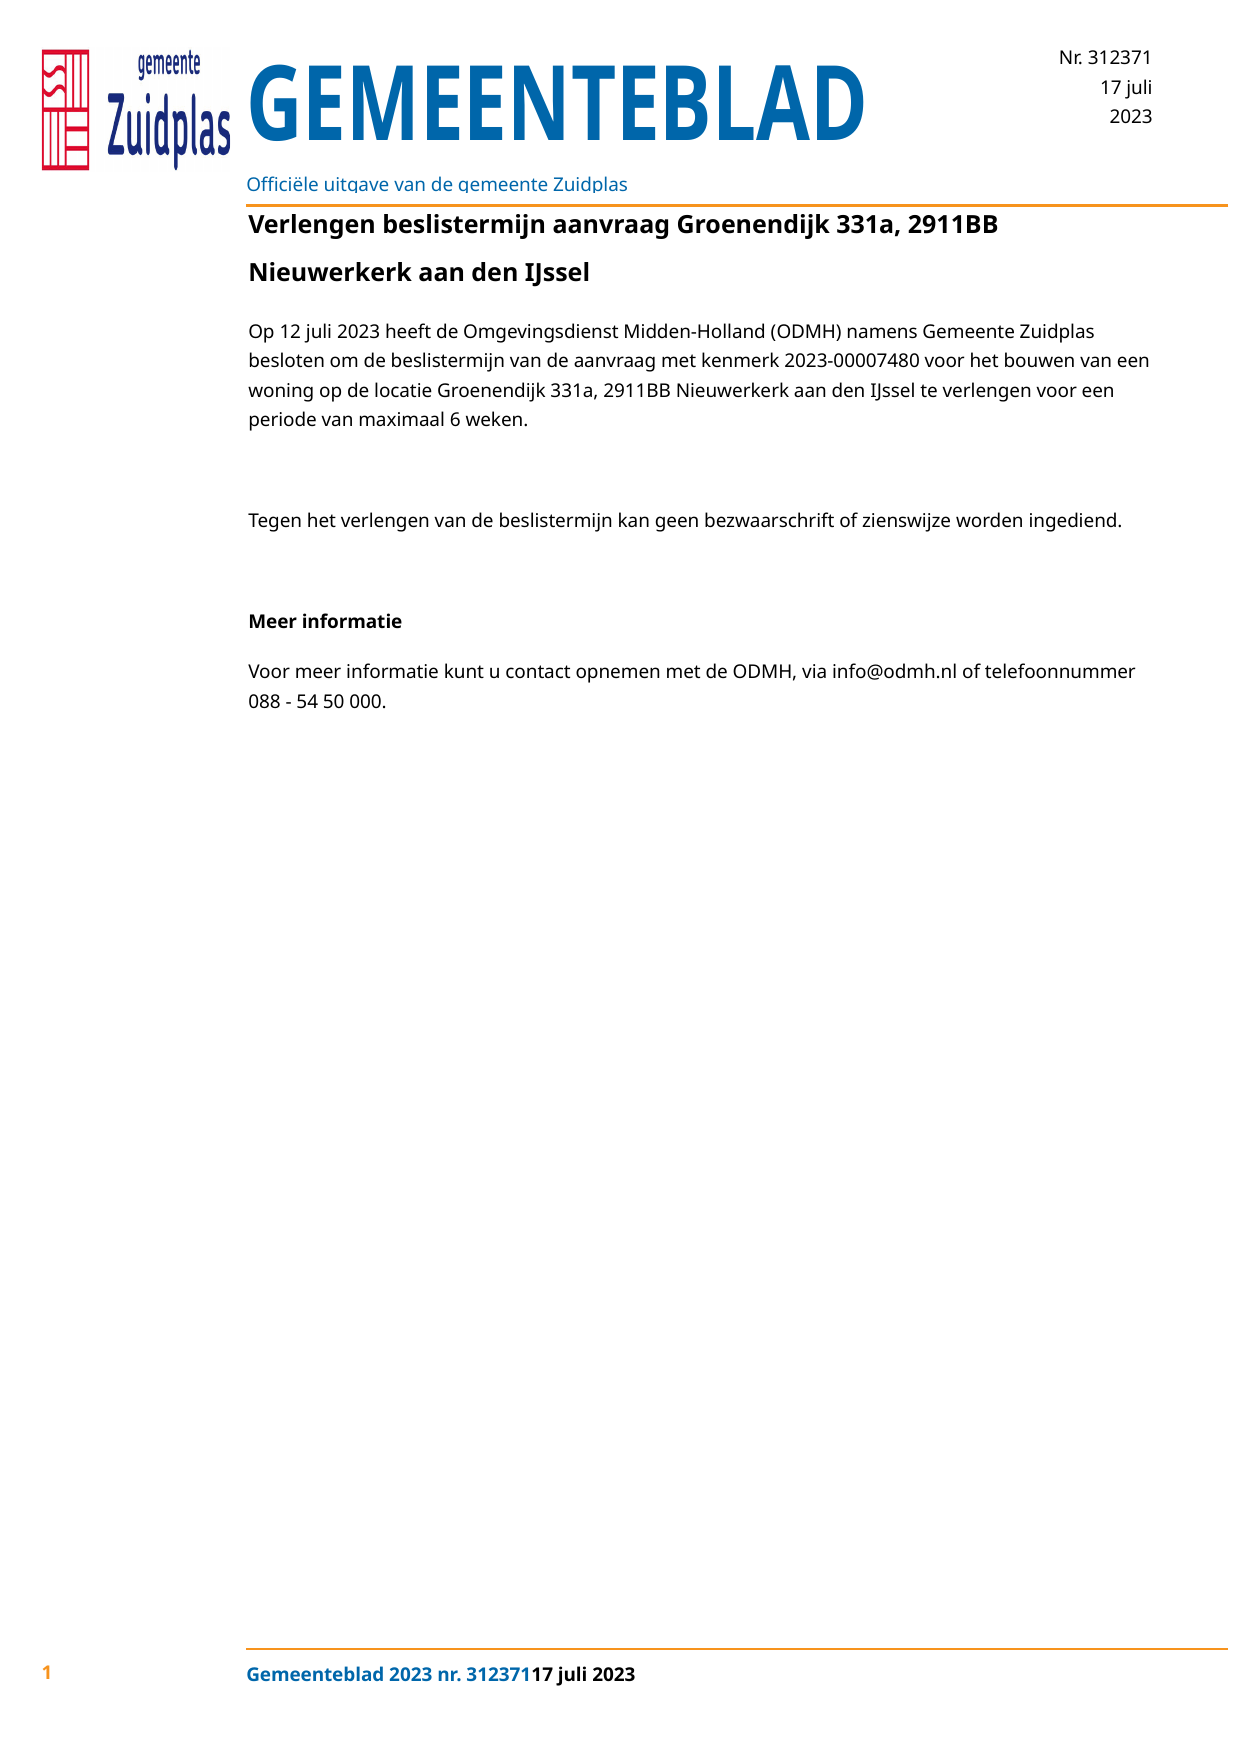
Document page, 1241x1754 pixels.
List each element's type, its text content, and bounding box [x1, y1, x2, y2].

text Verlengen beslistermijn aanvraag Groenendijk 331a, 2911BB Nieuwerkerk aan den IJssel [248, 207, 1152, 288]
text Meer informatie [248, 608, 1152, 634]
picture [41, 47, 231, 172]
text Voor meer informatie kunt u contact opnemen met de ODMH, via info@odmh.nl of telefoonnummer 088 - 54 50 000. [248, 659, 1152, 714]
text Op 12 juli 2023 heeft de Omgevingsdienst Midden-Holland (ODMH) namens Gemeente Zuidplas besloten om de beslistermijn van de aanvraag met kenmerk 2023-00007480 voor het bouwen van een woning op de locatie Groenendijk 331a, 2911BB Nieuwerkerk aan den IJssel te verlengen voor een periode van maximaal 6 weken. [248, 318, 1152, 432]
text Tegen het verlengen van de beslistermijn kan geen bezwaarschrift of zienswijze worden ingediend. [248, 507, 1152, 533]
